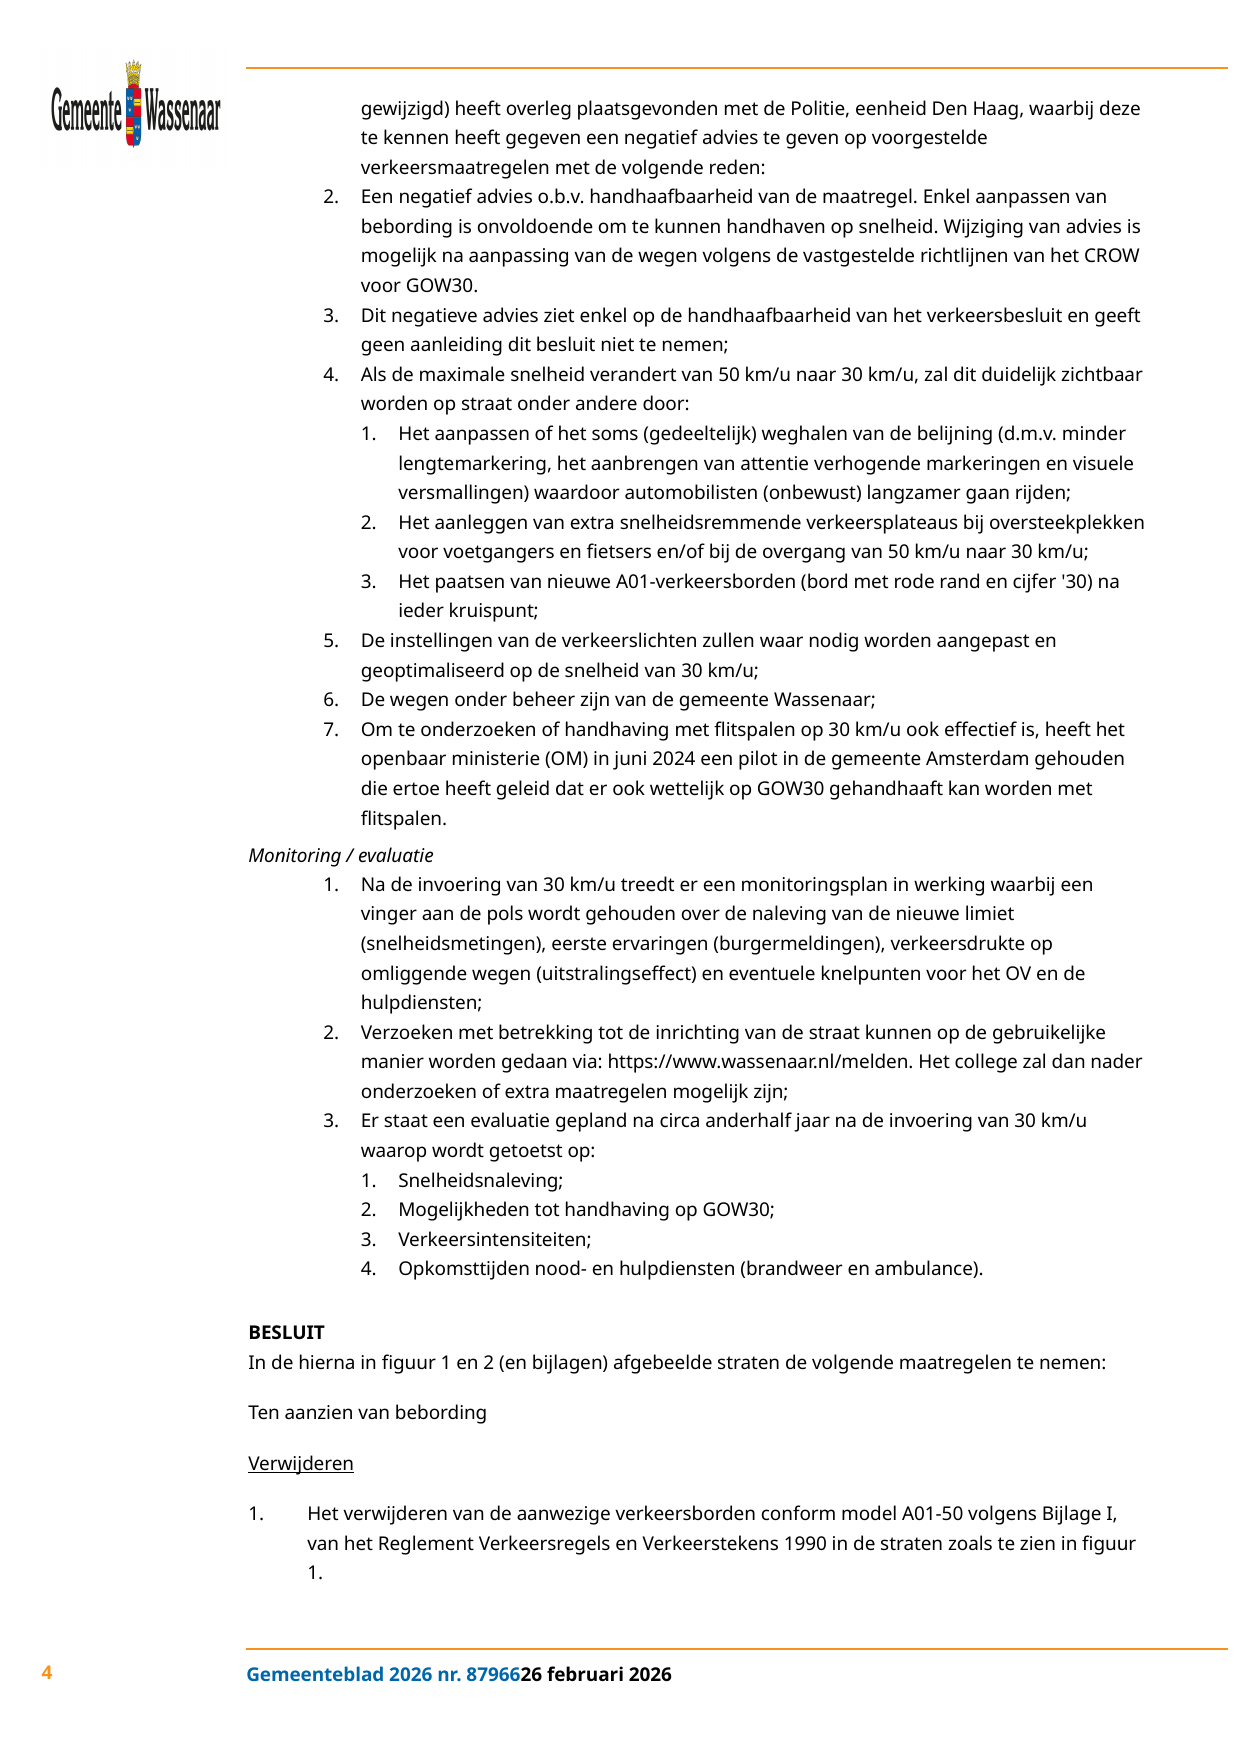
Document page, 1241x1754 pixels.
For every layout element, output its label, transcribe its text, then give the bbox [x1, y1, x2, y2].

list Mogelijkheden tot handhaving op GOW30; [361, 1196, 1152, 1222]
text BESLUIT [248, 1319, 1152, 1345]
list Het verwijderen van de aanwezige verkeersborden conform model A01-50 volgens Bijlage I, van het Reglement Verkeersregels en Verkeerstekens 1990 in de straten zoals te zien in figuur 1. [248, 1500, 1152, 1585]
list Om te onderzoeken of handhaving met flitspalen op 30 km/u ook effectief is, heeft het openbaar ministerie (OM) in juni 2024 een pilot in de gemeente Amsterdam gehouden die ertoe heeft geleid dat er ook wettelijk op GOW30 gehandhaaft kan worden met flitspalen. [323, 716, 1152, 831]
text Verwijderen [248, 1450, 1152, 1476]
list Opkomsttijden nood- en hulpdiensten (brandweer en ambulance). [361, 1256, 1152, 1281]
list Het aanpassen of het soms (gedeeltelijk) weghalen van de belijning (d.m.v. minder lengtemarkering, het aanbrengen van attentie verhogende markeringen en visuele versmallingen) waardoor automobilisten (onbewust) langzamer gaan rijden; [361, 420, 1152, 505]
text Monitoring / evaluatie [248, 843, 1152, 868]
picture [41, 47, 231, 172]
list Verkeersintensiteiten; [361, 1226, 1152, 1252]
list De instellingen van de verkeerslichten zullen waar nodig worden aangepast en geoptimaliseerd op de snelheid van 30 km/u; [323, 627, 1152, 683]
list Als de maximale snelheid verandert van 50 km/u naar 30 km/u, zal dit duidelijk zichtbaar worden op straat onder andere door: [323, 361, 1152, 416]
list Snelheidsnaleving; [361, 1167, 1152, 1193]
list gewijzigd) heeft overleg plaatsgevonden met de Politie, eenheid Den Haag, waarbij deze te kennen heeft gegeven een negatief advies te geven op voorgestelde verkeersmaatregelen met de volgende reden: [323, 95, 1152, 180]
list Dit negatieve advies ziet enkel op de handhaafbaarheid van het verkeersbesluit en geeft geen aanleiding dit besluit niet te nemen; [323, 302, 1152, 357]
list Na de invoering van 30 km/u treedt er een monitoringsplan in werking waarbij een vinger aan de pols wordt gehouden over de naleving van de nieuwe limiet (snelheidsmetingen), eerste ervaringen (burgermeldingen), verkeersdrukte op omliggende wegen (uitstralingseffect) en eventuele knelpunten voor het OV en de hulpdiensten; [323, 871, 1152, 1015]
text Ten aanzien van bebording [248, 1399, 1152, 1425]
list Een negatief advies o.b.v. handhaafbaarheid van de maatregel. Enkel aanpassen van bebording is onvoldoende om te kunnen handhaven op snelheid. Wijziging van advies is mogelijk na aanpassing van de wegen volgens de vastgestelde richtlijnen van het CROW voor GOW30. [323, 183, 1152, 298]
list De wegen onder beheer zijn van de gemeente Wassenaar; [323, 686, 1152, 712]
list Verzoeken met betrekking tot de inrichting van de straat kunnen op de gebruikelijke manier worden gedaan via: https://www.wassenaar.nl/melden. Het college zal dan nader onderzoeken of extra maatregelen mogelijk zijn; [323, 1019, 1152, 1104]
list Het paatsen van nieuwe A01-verkeersborden (bord met rode rand en cijfer '30) na ieder kruispunt; [361, 568, 1152, 623]
list Er staat een evaluatie gepland na circa anderhalf jaar na de invoering van 30 km/u waarop wordt getoetst op: [323, 1108, 1152, 1163]
list Het aanleggen van extra snelheidsremmende verkeersplateaus bij oversteekplekken voor voetgangers en fietsers en/of bij de overgang van 50 km/u naar 30 km/u; [361, 509, 1152, 564]
text In de hierna in figuur 1 en 2 (en bijlagen) afgebeelde straten de volgende maatregelen te nemen: [248, 1349, 1152, 1375]
